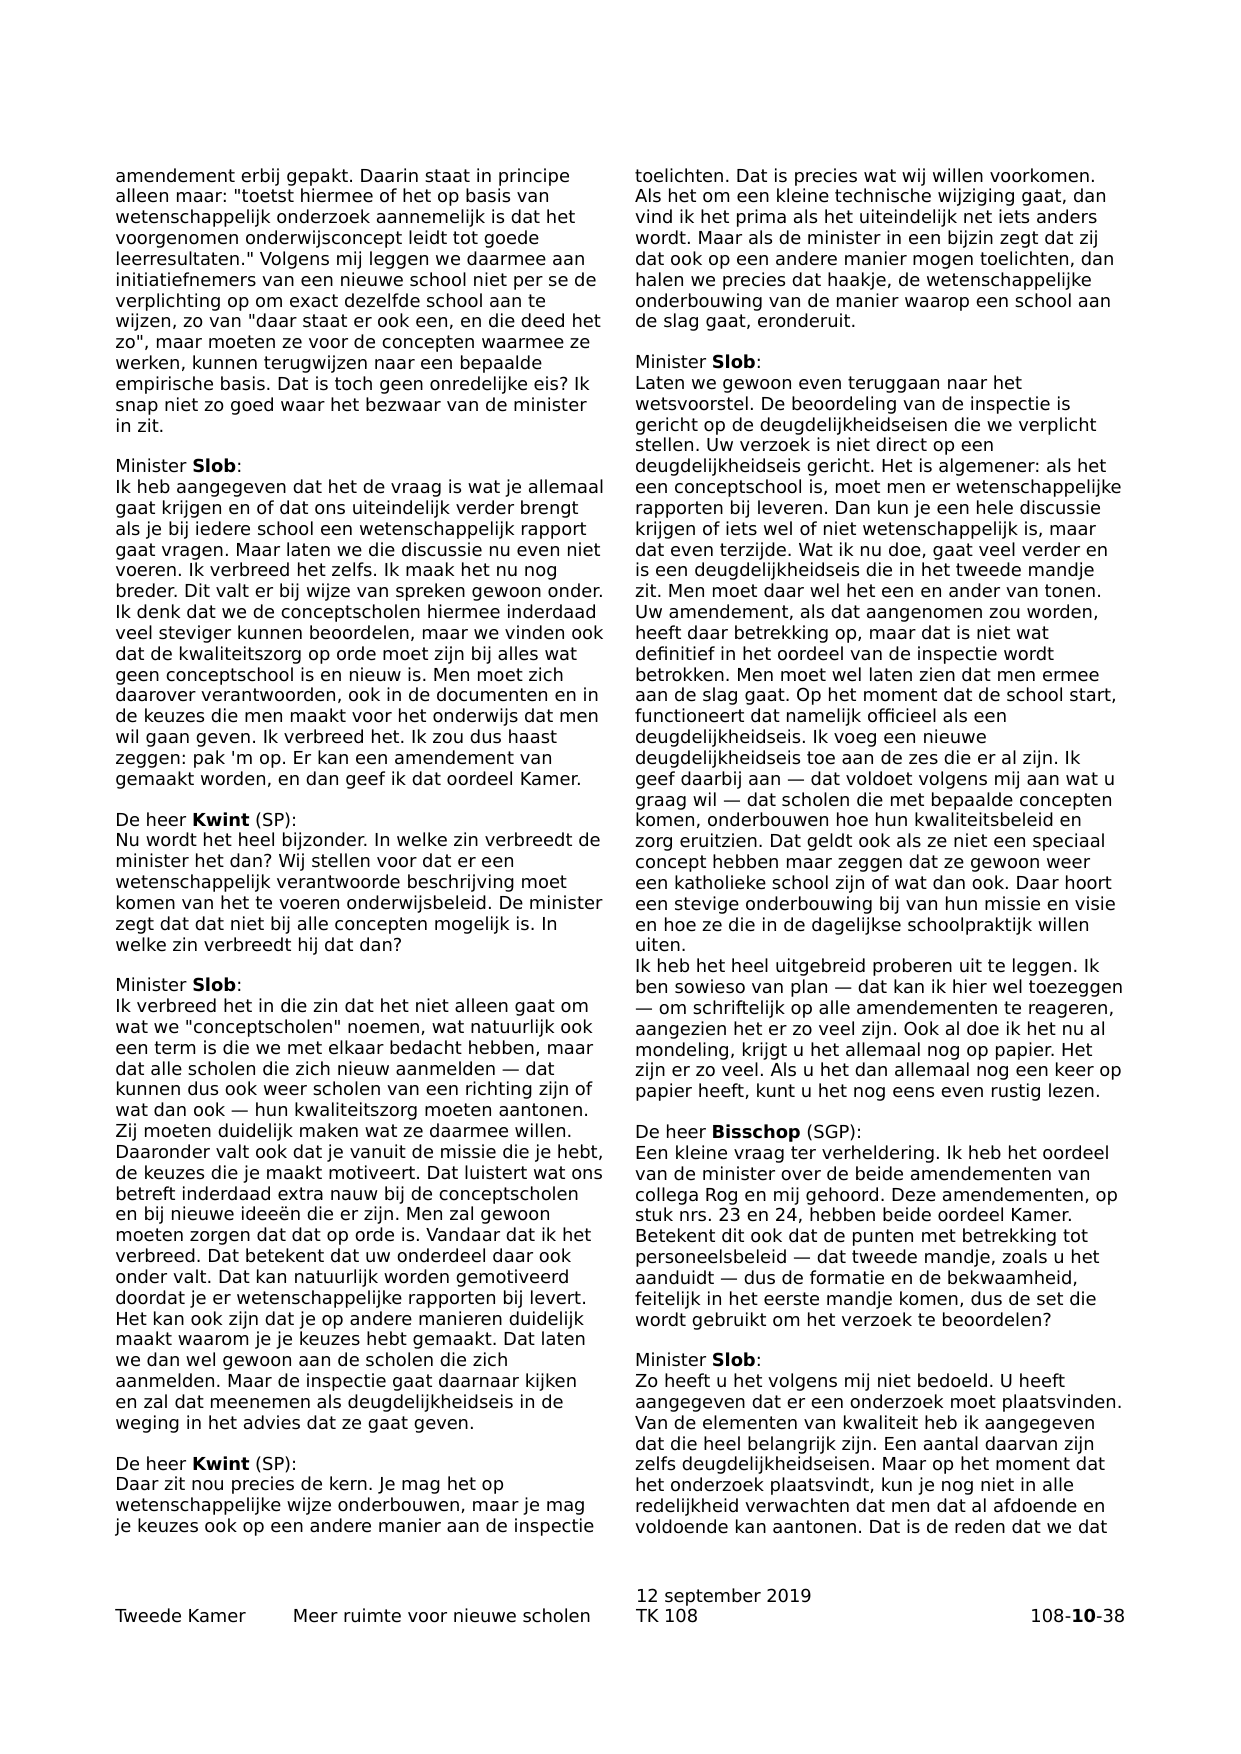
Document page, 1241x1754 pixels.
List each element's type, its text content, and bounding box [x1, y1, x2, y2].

text Minister Slob: [115, 456, 605, 477]
text Minister Slob: [635, 1350, 1125, 1371]
text De heer Kwint (SP): [115, 809, 605, 830]
text amendement erbij gepakt. Daarin staat in principe alleen maar: "toetst hiermee of het op basis van wetenschappelijk onderzoek aannemelijk is dat het voorgenomen onderwijsconcept leidt tot goede leerresultaten." Volgens mij leggen we daarmee aan initiatiefnemers van een nieuwe school niet per se de verplichting op om exact dezelfde school aan te wijzen, zo van "daar staat er ook een, en die deed het zo", maar moeten ze voor de concepten waarmee ze werken, kunnen terugwijzen naar een bepaalde empirische basis. Dat is toch geen onredelijke eis? Ik snap niet zo goed waar het bezwaar van de minister in zit. [115, 165, 605, 436]
text Ik heb aangegeven dat het de vraag is wat je allemaal gaat krijgen en of dat ons uiteindelijk verder brengt als je bij iedere school een wetenschappelijk rapport gaat vragen. Maar laten we die discussie nu even niet voeren. Ik verbreed het zelfs. Ik maak het nu nog breder. Dit valt er bij wijze van spreken gewoon onder. Ik denk dat we de conceptscholen hiermee inderdaad veel steviger kunnen beoordelen, maar we vinden ook dat de kwaliteitszorg op orde moet zijn bij alles wat geen conceptschool is en nieuw is. Men moet zich daarover verantwoorden, ook in de documenten en in de keuzes die men maakt voor het onderwijs dat men wil gaan geven. Ik verbreed het. Ik zou dus haast zeggen: pak 'm op. Er kan een amendement van gemaakt worden, en dan geef ik dat oordeel Kamer. [115, 477, 605, 789]
text Zo heeft u het volgens mij niet bedoeld. U heeft aangegeven dat er een onderzoek moet plaatsvinden. Van de elementen van kwaliteit heb ik aangegeven dat die heel belangrijk zijn. Een aantal daarvan zijn zelfs deugdelijkheidseisen. Maar op het moment dat het onderzoek plaatsvindt, kun je nog niet in alle redelijkheid verwachten dat men dat al afdoende en voldoende kan aantonen. Dat is de reden dat we dat [635, 1371, 1125, 1537]
text De heer Kwint (SP): [115, 1453, 605, 1474]
text Minister Slob: [115, 975, 605, 996]
text Ik verbreed het in die zin dat het niet alleen gaat om wat we "conceptscholen" noemen, wat natuurlijk ook een term is die we met elkaar bedacht hebben, maar dat alle scholen die zich nieuw aanmelden — dat kunnen dus ook weer scholen van een richting zijn of wat dan ook — hun kwaliteitszorg moeten aantonen. Zij moeten duidelijk maken wat ze daarmee willen. Daaronder valt ook dat je vanuit de missie die je hebt, de keuzes die je maakt motiveert. Dat luistert wat ons betreft inderdaad extra nauw bij de conceptscholen en bij nieuwe ideeën die er zijn. Men zal gewoon moeten zorgen dat dat op orde is. Vandaar dat ik het verbreed. Dat betekent dat uw onderdeel daar ook onder valt. Dat kan natuurlijk worden gemotiveerd doordat je er wetenschappelijke rapporten bij levert. Het kan ook zijn dat je op andere manieren duidelijk maakt waarom je je keuzes hebt gemaakt. Dat laten we dan wel gewoon aan de scholen die zich aanmelden. Maar de inspectie gaat daarnaar kijken en zal dat meenemen als deugdelijkheidseis in de weging in het advies dat ze gaat geven. [115, 996, 605, 1433]
text Daar zit nou precies de kern. Je mag het op wetenschappelijke wijze onderbouwen, maar je mag je keuzes ook op een andere manier aan de inspectie [115, 1474, 605, 1537]
text toelichten. Dat is precies wat wij willen voorkomen. Als het om een kleine technische wijziging gaat, dan vind ik het prima als het uiteindelijk net iets anders wordt. Maar als de minister in een bijzin zegt dat zij dat ook op een andere manier mogen toelichten, dan halen we precies dat haakje, de wetenschappelijke onderbouwing van de manier waarop een school aan de slag gaat, eronderuit. [635, 165, 1125, 332]
text De heer Bisschop (SGP): [635, 1122, 1125, 1143]
text Minister Slob: [635, 352, 1125, 373]
text Laten we gewoon even teruggaan naar het wetsvoorstel. De beoordeling van de inspectie is gericht op de deugdelijkheidseisen die we verplicht stellen. Uw verzoek is niet direct op een deugdelijkheidseis gericht. Het is algemener: als het een conceptschool is, moet men er wetenschappelijke rapporten bij leveren. Dan kun je een hele discussie krijgen of iets wel of niet wetenschappelijk is, maar dat even terzijde. Wat ik nu doe, gaat veel verder en is een deugdelijkheidseis die in het tweede mandje zit. Men moet daar wel het een en ander van tonen. Uw amendement, als dat aangenomen zou worden, heeft daar betrekking op, maar dat is niet wat definitief in het oordeel van de inspectie wordt betrokken. Men moet wel laten zien dat men ermee aan de slag gaat. Op het moment dat de school start, functioneert dat namelijk officieel als een deugdelijkheidseis. Ik voeg een nieuwe deugdelijkheidseis toe aan de zes die er al zijn. Ik geef daarbij aan — dat voldoet volgens mij aan wat u graag wil — dat scholen die met bepaalde concepten komen, onderbouwen hoe hun kwaliteitsbeleid en zorg eruitzien. Dat geldt ook als ze niet een speciaal concept hebben maar zeggen dat ze gewoon weer een katholieke school zijn of wat dan ook. Daar hoort een stevige onderbouwing bij van hun missie en visie en hoe ze die in de dagelijkse schoolpraktijk willen uiten. [635, 373, 1125, 956]
text Ik heb het heel uitgebreid proberen uit te leggen. Ik ben sowieso van plan — dat kan ik hier wel toezeggen — om schriftelijk op alle amendementen te reageren, aangezien het er zo veel zijn. Ook al doe ik het nu al mondeling, krijgt u het allemaal nog op papier. Het zijn er zo veel. Als u het dan allemaal nog een keer op papier heeft, kunt u het nog eens even rustig lezen. [635, 956, 1125, 1102]
text Een kleine vraag ter verheldering. Ik heb het oordeel van de minister over de beide amendementen van collega Rog en mij gehoord. Deze amendementen, op stuk nrs. 23 en 24, hebben beide oordeel Kamer. Betekent dit ook dat de punten met betrekking tot personeelsbeleid — dat tweede mandje, zoals u het aanduidt — dus de formatie en de bekwaamheid, feitelijk in het eerste mandje komen, dus de set die wordt gebruikt om het verzoek te beoordelen? [635, 1143, 1125, 1330]
text Nu wordt het heel bijzonder. In welke zin verbreedt de minister het dan? Wij stellen voor dat er een wetenschappelijk verantwoorde beschrijving moet komen van het te voeren onderwijsbeleid. De minister zegt dat dat niet bij alle concepten mogelijk is. In welke zin verbreedt hij dat dan? [115, 830, 605, 955]
